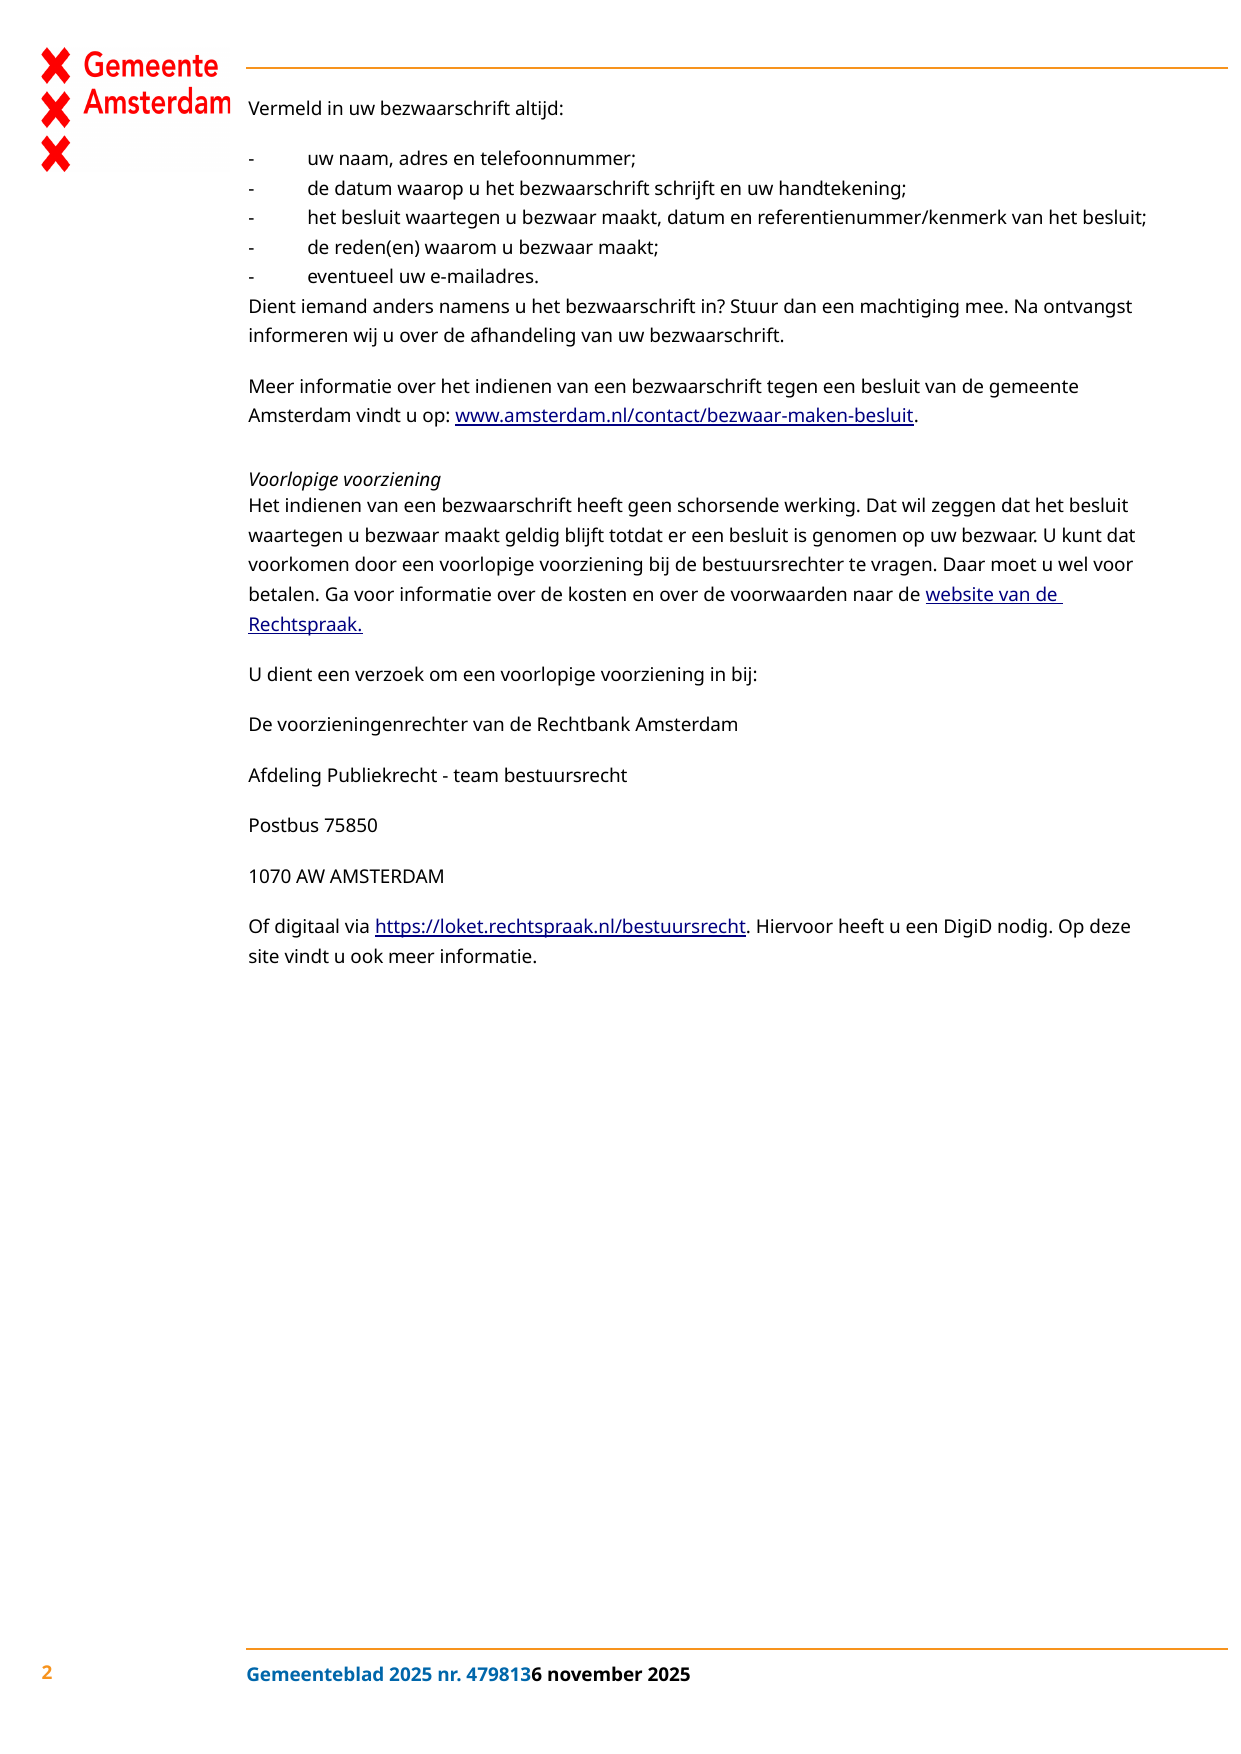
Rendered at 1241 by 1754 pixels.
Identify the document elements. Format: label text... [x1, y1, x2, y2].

text Of digitaal via https://loket.rechtspraak.nl/bestuursrecht. Hiervoor heeft u een DigiD nodig. Op deze site vindt u ook meer informatie. [248, 913, 1152, 968]
text U dient een verzoek om een voorlopige voorziening in bij: [248, 661, 1152, 687]
list de reden(en) waarom u bezwaar maakt; [248, 234, 1152, 260]
text Dient iemand anders namens u het bezwaarschrift in? Stuur dan een machtiging mee. Na ontvangst informeren wij u over de afhandeling van uw bezwaarschrift. [248, 293, 1152, 348]
text Het indienen van een bezwaarschrift heeft geen schorsende werking. Dat wil zeggen dat het besluit waartegen u bezwaar maakt geldig blijft totdat er een besluit is genomen op uw bezwaar. U kunt dat voorkomen door een voorlopige voorziening bij de bestuursrechter te vragen. Daar moet u wel voor betalen. Ga voor informatie over de kosten en over de voorwaarden naar de website van de Rechtspraak. [248, 492, 1152, 636]
text De voorzieningenrechter van de Rechtbank Amsterdam [248, 712, 1152, 737]
list eventueel uw e-mailadres. [248, 263, 1152, 289]
text Vermeld in uw bezwaarschrift altijd: [248, 95, 1152, 121]
text 1070 AW AMSTERDAM [248, 863, 1152, 888]
text Postbus 75850 [248, 812, 1152, 838]
list de datum waarop u het bezwaarschrift schrijft en uw handtekening; [248, 175, 1152, 201]
list uw naam, adres en telefoonnummer; [248, 145, 1152, 171]
list het besluit waartegen u bezwaar maakt, datum en referentienummer/kenmerk van het besluit; [248, 204, 1152, 230]
text Voorlopige voorziening [248, 467, 1152, 492]
text Afdeling Publiekrecht - team bestuursrecht [248, 762, 1152, 788]
picture [41, 47, 231, 172]
text Meer informatie over het indienen van een bezwaarschrift tegen een besluit van de gemeente Amsterdam vindt u op: www.amsterdam.nl/contact/bezwaar-maken-besluit. [248, 373, 1152, 428]
